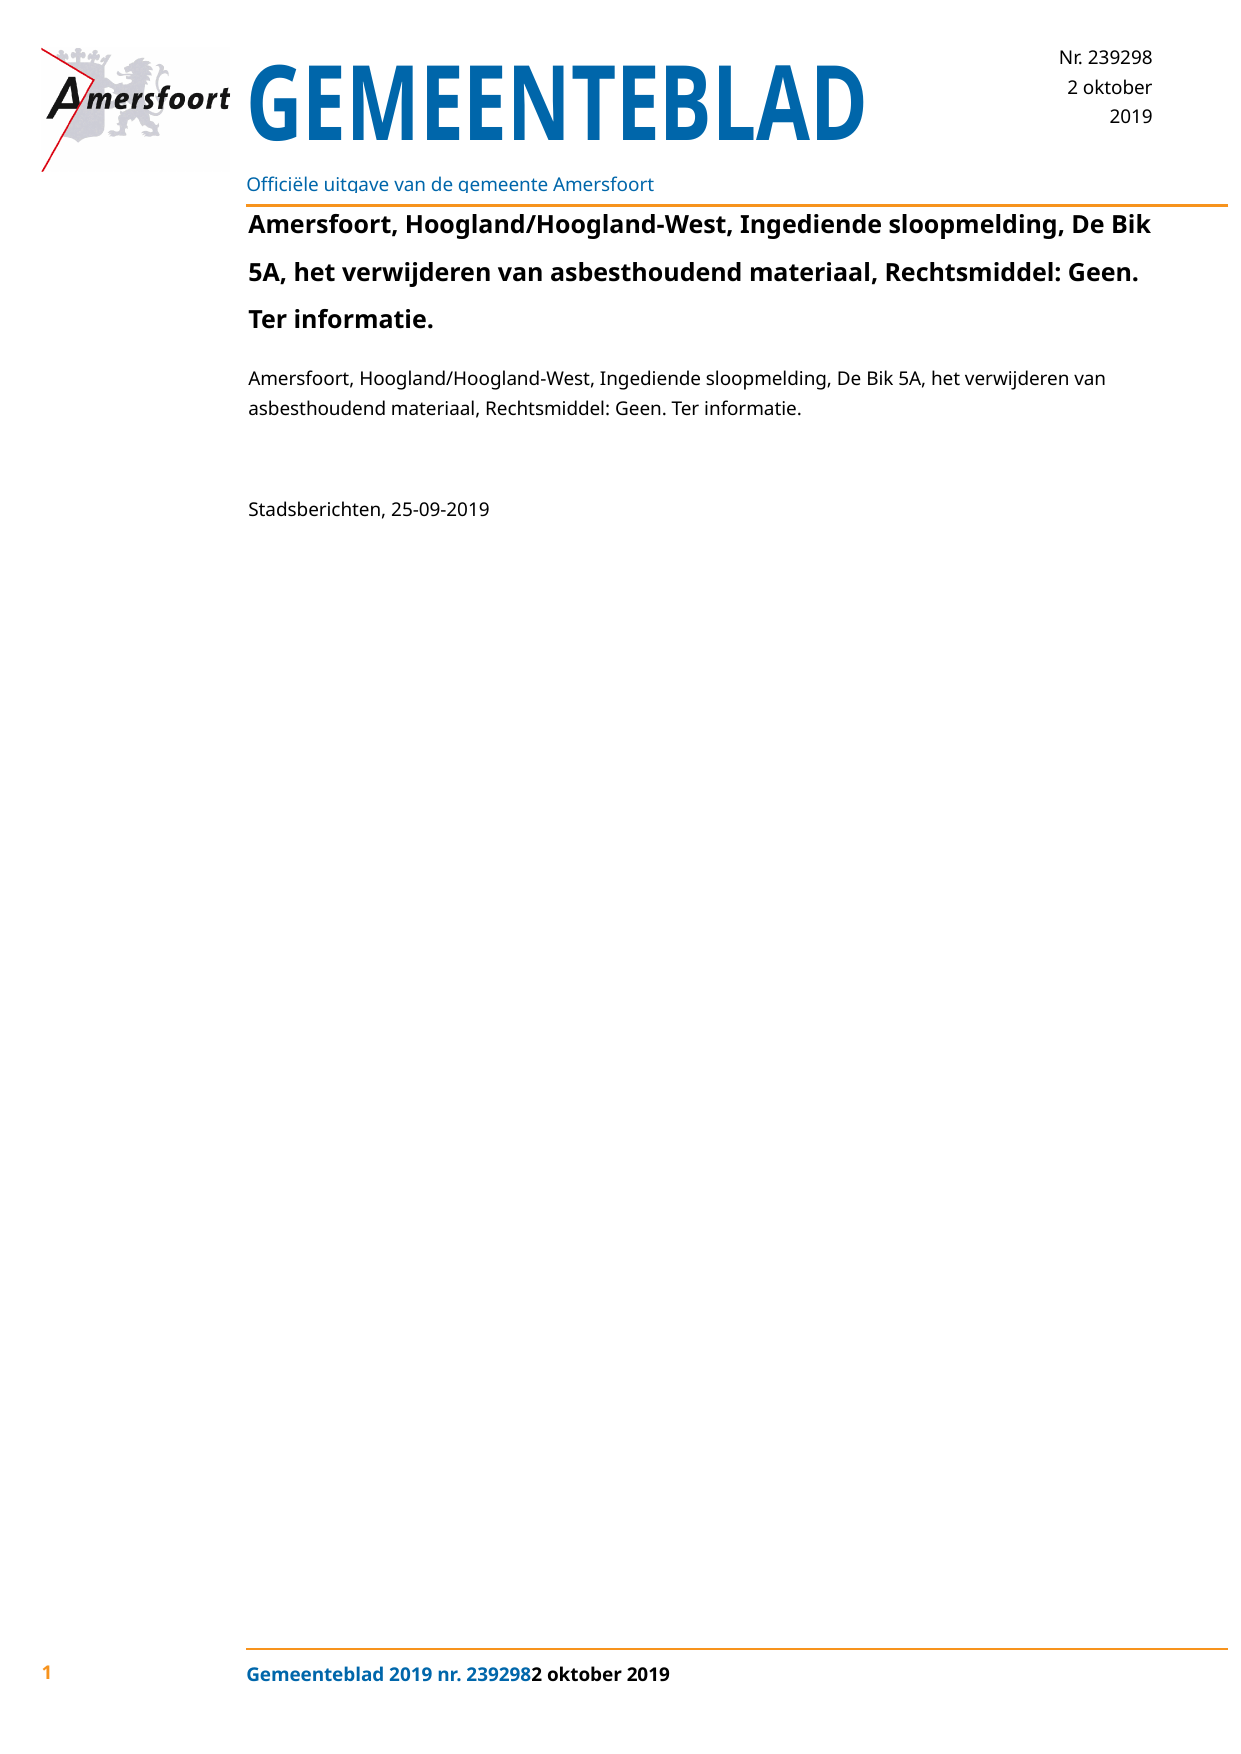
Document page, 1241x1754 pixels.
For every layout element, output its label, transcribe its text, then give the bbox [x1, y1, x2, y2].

text Amersfoort, Hoogland/Hoogland-West, Ingediende sloopmelding, De Bik 5A, het verwijderen van asbesthoudend materiaal, Rechtsmiddel: Geen. Ter informatie. [248, 207, 1152, 336]
text Amersfoort, Hoogland/Hoogland-West, Ingediende sloopmelding, De Bik 5A, het verwijderen van asbesthoudend materiaal, Rechtsmiddel: Geen. Ter informatie. [248, 366, 1152, 421]
text Stadsberichten, 25-09-2019 [248, 496, 1152, 522]
picture [41, 47, 231, 172]
